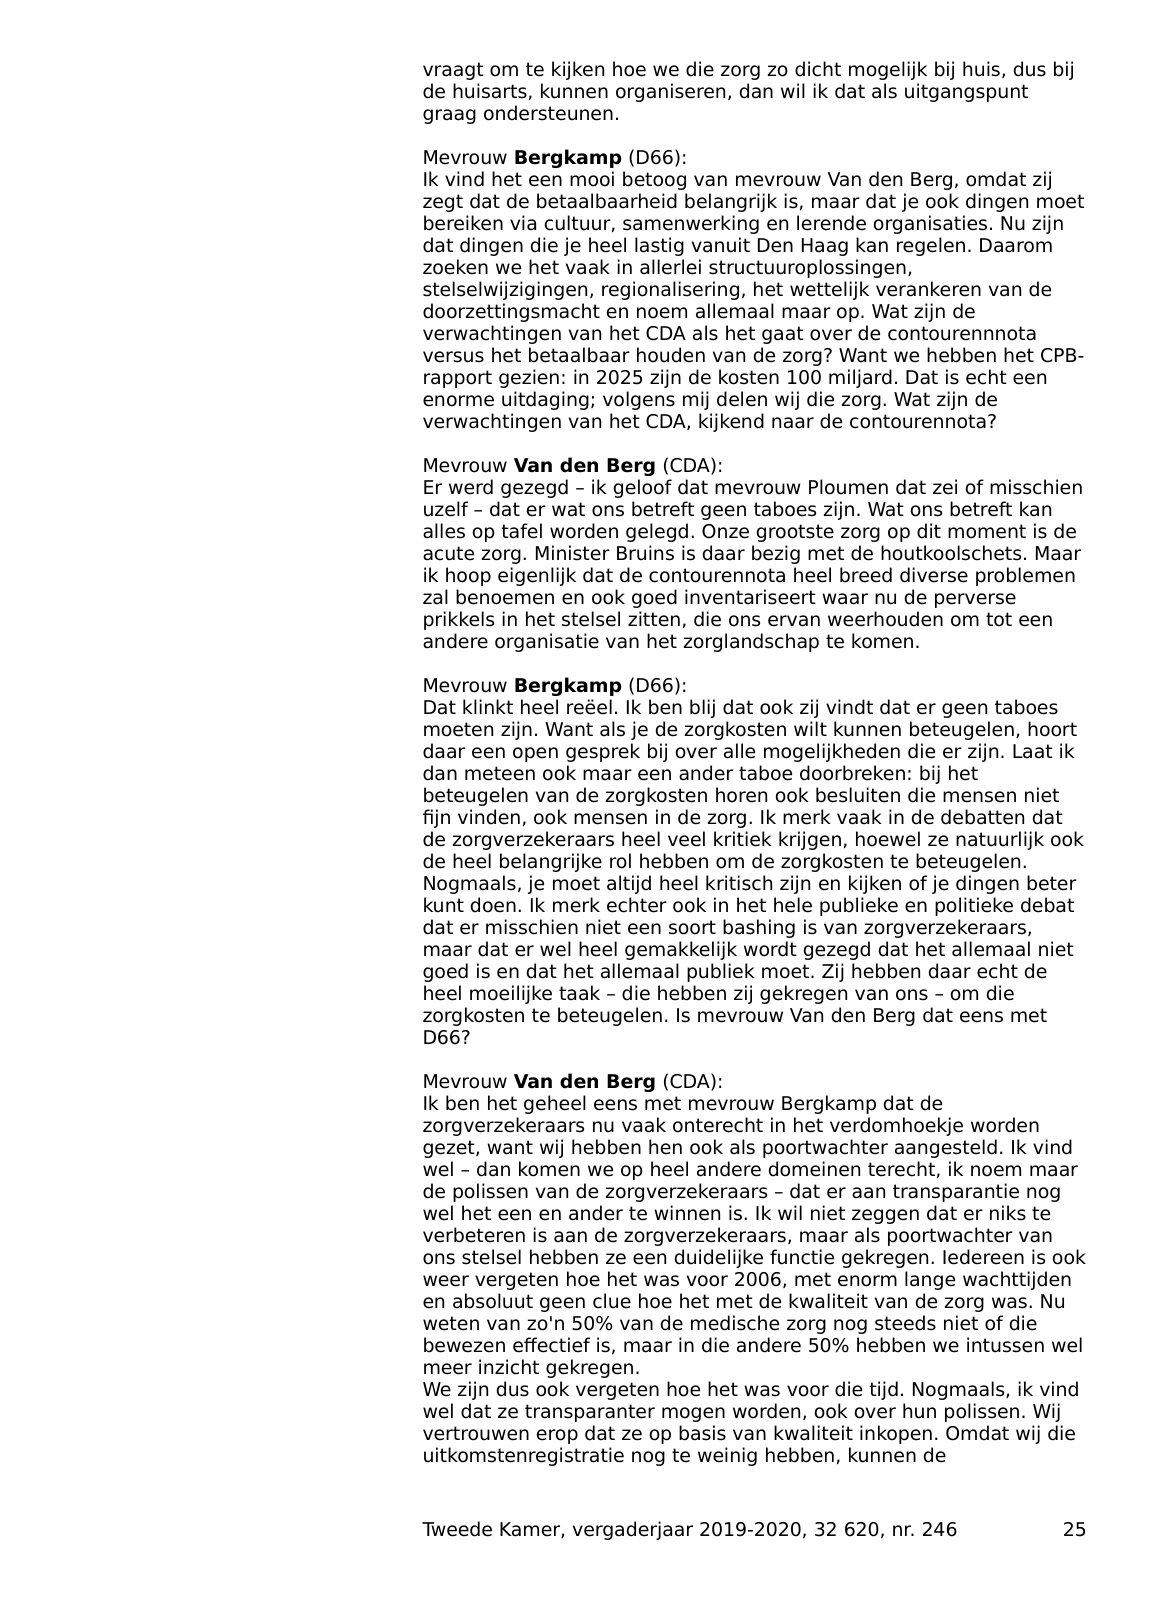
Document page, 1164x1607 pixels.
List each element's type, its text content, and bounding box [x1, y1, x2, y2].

text vraagt om te kijken hoe we die zorg zo dicht mogelijk bij huis, dus bij de huisarts, kunnen organiseren, dan wil ik dat als uitgangspunt graag ondersteunen. [422, 59, 1087, 125]
text Mevrouw Van den Berg (CDA): [422, 455, 1087, 477]
text Dat klinkt heel reëel. Ik ben blij dat ook zij vindt dat er geen taboes moeten zijn. Want als je de zorgkosten wilt kunnen beteugelen, hoort daar een open gesprek bij over alle mogelijkheden die er zijn. Laat ik dan meteen ook maar een ander taboe doorbreken: bij het beteugelen van de zorgkosten horen ook besluiten die mensen niet fijn vinden, ook mensen in de zorg. Ik merk vaak in de debatten dat de zorgverzekeraars heel veel kritiek krijgen, hoewel ze natuurlijk ook de heel belangrijke rol hebben om de zorgkosten te beteugelen. Nogmaals, je moet altijd heel kritisch zijn en kijken of je dingen beter kunt doen. Ik merk echter ook in het hele publieke en politieke debat dat er misschien niet een soort bashing is van zorgverzekeraars, maar dat er wel heel gemakkelijk wordt gezegd dat het allemaal niet goed is en dat het allemaal publiek moet. Zij hebben daar echt de heel moeilijke taak – die hebben zij gekregen van ons – om die zorgkosten te beteugelen. Is mevrouw Van den Berg dat eens met D66? [422, 697, 1087, 1049]
text Ik vind het een mooi betoog van mevrouw Van den Berg, omdat zij zegt dat de betaalbaarheid belangrijk is, maar dat je ook dingen moet bereiken via cultuur, samenwerking en lerende organisaties. Nu zijn dat dingen die je heel lastig vanuit Den Haag kan regelen. Daarom zoeken we het vaak in allerlei structuuroplossingen, stelselwijzigingen, regionalisering, het wettelijk verankeren van de doorzettingsmacht en noem allemaal maar op. Wat zijn de verwachtingen van het CDA als het gaat over de contourennnota versus het betaalbaar houden van de zorg? Want we hebben het CPB-rapport gezien: in 2025 zijn de kosten 100 miljard. Dat is echt een enorme uitdaging; volgens mij delen wij die zorg. Wat zijn de verwachtingen van het CDA, kijkend naar de contourennota? [422, 169, 1087, 433]
text Mevrouw Bergkamp (D66): [422, 675, 1087, 697]
text Er werd gezegd – ik geloof dat mevrouw Ploumen dat zei of misschien uzelf – dat er wat ons betreft geen taboes zijn. Wat ons betreft kan alles op tafel worden gelegd. Onze grootste zorg op dit moment is de acute zorg. Minister Bruins is daar bezig met de houtkoolschets. Maar ik hoop eigenlijk dat de contourennota heel breed diverse problemen zal benoemen en ook goed inventariseert waar nu de perverse prikkels in het stelsel zitten, die ons ervan weerhouden om tot een andere organisatie van het zorglandschap te komen. [422, 477, 1087, 653]
text Mevrouw Van den Berg (CDA): [422, 1071, 1087, 1093]
text We zijn dus ook vergeten hoe het was voor die tijd. Nogmaals, ik vind wel dat ze transparanter mogen worden, ook over hun polissen. Wij vertrouwen erop dat ze op basis van kwaliteit inkopen. Omdat wij die uitkomstenregistratie nog te weinig hebben, kunnen de [422, 1379, 1087, 1467]
text Ik ben het geheel eens met mevrouw Bergkamp dat de zorgverzekeraars nu vaak onterecht in het verdomhoekje worden gezet, want wij hebben hen ook als poortwachter aangesteld. Ik vind wel – dan komen we op heel andere domeinen terecht, ik noem maar de polissen van de zorgverzekeraars – dat er aan transparantie nog wel het een en ander te winnen is. Ik wil niet zeggen dat er niks te verbeteren is aan de zorgverzekeraars, maar als poortwachter van ons stelsel hebben ze een duidelijke functie gekregen. Iedereen is ook weer vergeten hoe het was voor 2006, met enorm lange wachttijden en absoluut geen clue hoe het met de kwaliteit van de zorg was. Nu weten van zo'n 50% van de medische zorg nog steeds niet of die bewezen effectief is, maar in die andere 50% hebben we intussen wel meer inzicht gekregen. [422, 1093, 1087, 1379]
text Mevrouw Bergkamp (D66): [422, 147, 1087, 169]
